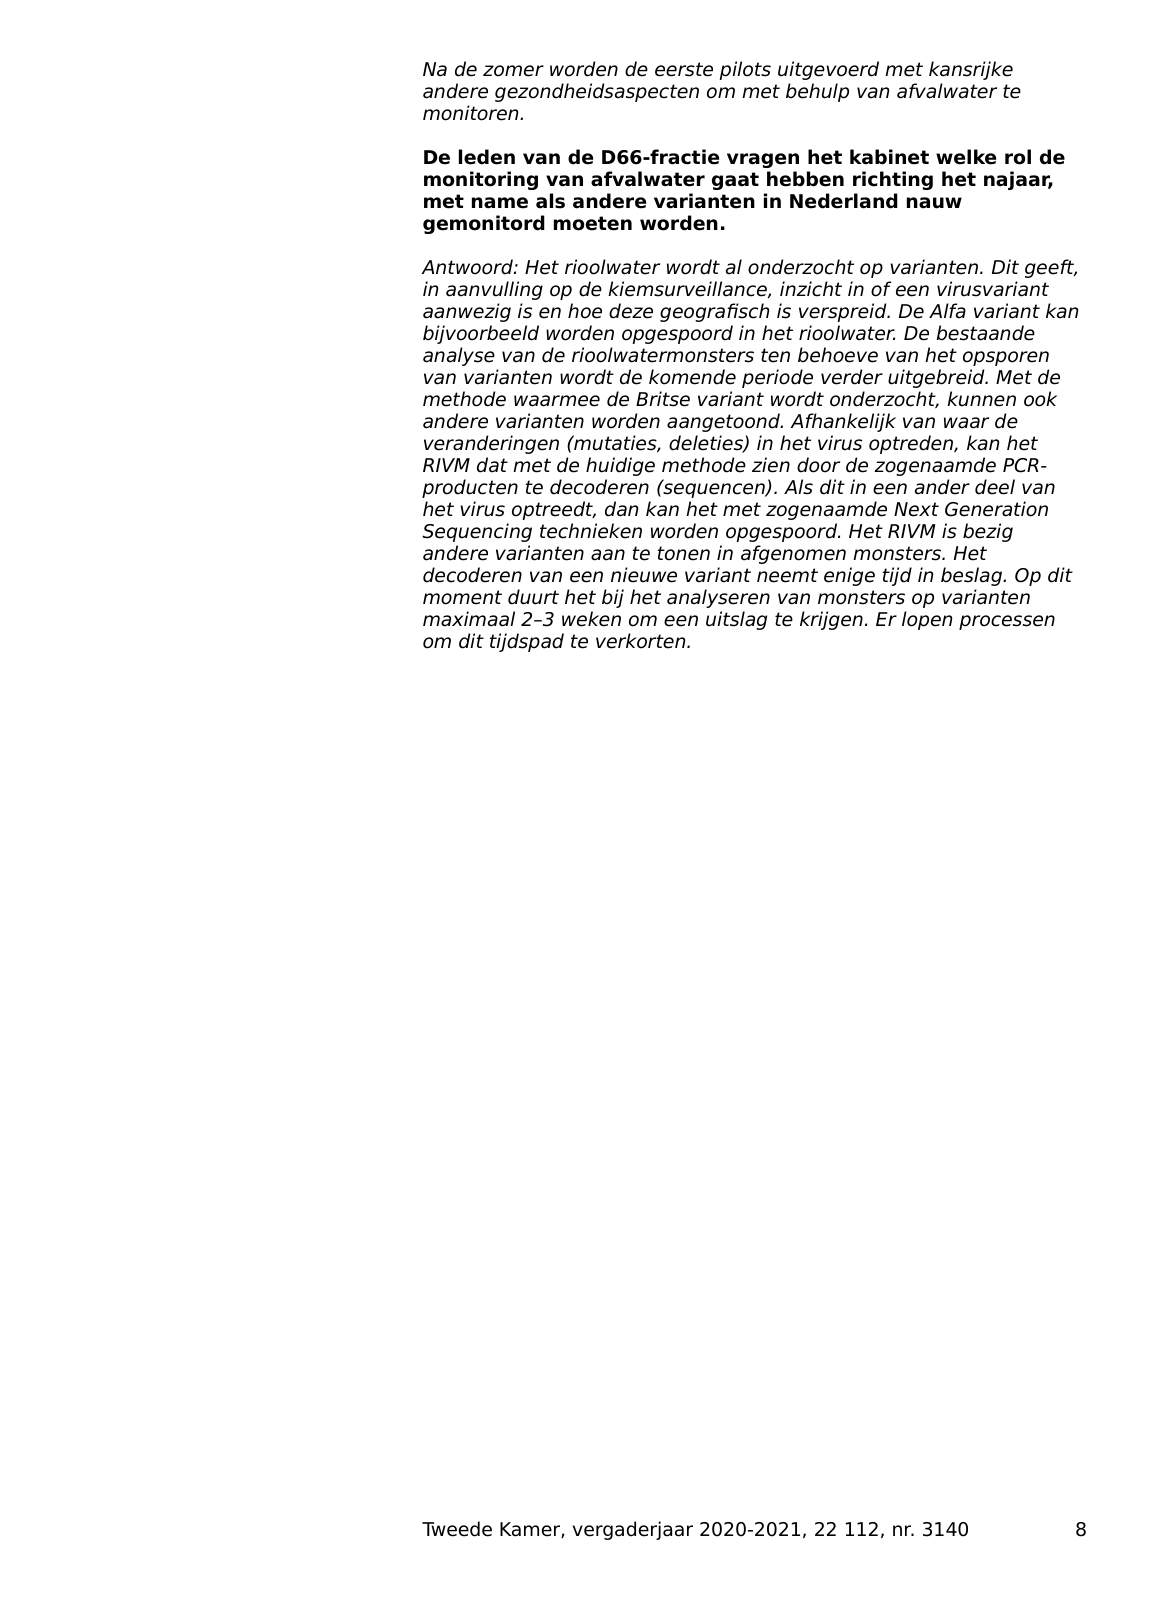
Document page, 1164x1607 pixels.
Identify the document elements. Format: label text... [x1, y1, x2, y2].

text De leden van de D66-fractie vragen het kabinet welke rol de monitoring van afvalwater gaat hebben richting het najaar, met name als andere varianten in Nederland nauw gemonitord moeten worden. [422, 147, 1087, 235]
text Antwoord: Het rioolwater wordt al onderzocht op varianten. Dit geeft, in aanvulling op de kiemsurveillance, inzicht in of een virusvariant aanwezig is en hoe deze geografisch is verspreid. De Alfa variant kan bijvoorbeeld worden opgespoord in het rioolwater. De bestaande analyse van de rioolwatermonsters ten behoeve van het opsporen van varianten wordt de komende periode verder uitgebreid. Met de methode waarmee de Britse variant wordt onderzocht, kunnen ook andere varianten worden aangetoond. Afhankelijk van waar de veranderingen (mutaties, deleties) in het virus optreden, kan het RIVM dat met de huidige methode zien door de zogenaamde PCR-producten te decoderen (sequencen). Als dit in een ander deel van het virus optreedt, dan kan het met zogenaamde Next Generation Sequencing technieken worden opgespoord. Het RIVM is bezig andere varianten aan te tonen in afgenomen monsters. Het decoderen van een nieuwe variant neemt enige tijd in beslag. Op dit moment duurt het bij het analyseren van monsters op varianten maximaal 2–3 weken om een uitslag te krijgen. Er lopen processen om dit tijdspad te verkorten. [422, 257, 1087, 653]
text Na de zomer worden de eerste pilots uitgevoerd met kansrijke andere gezondheidsaspecten om met behulp van afvalwater te monitoren. [422, 59, 1087, 125]
